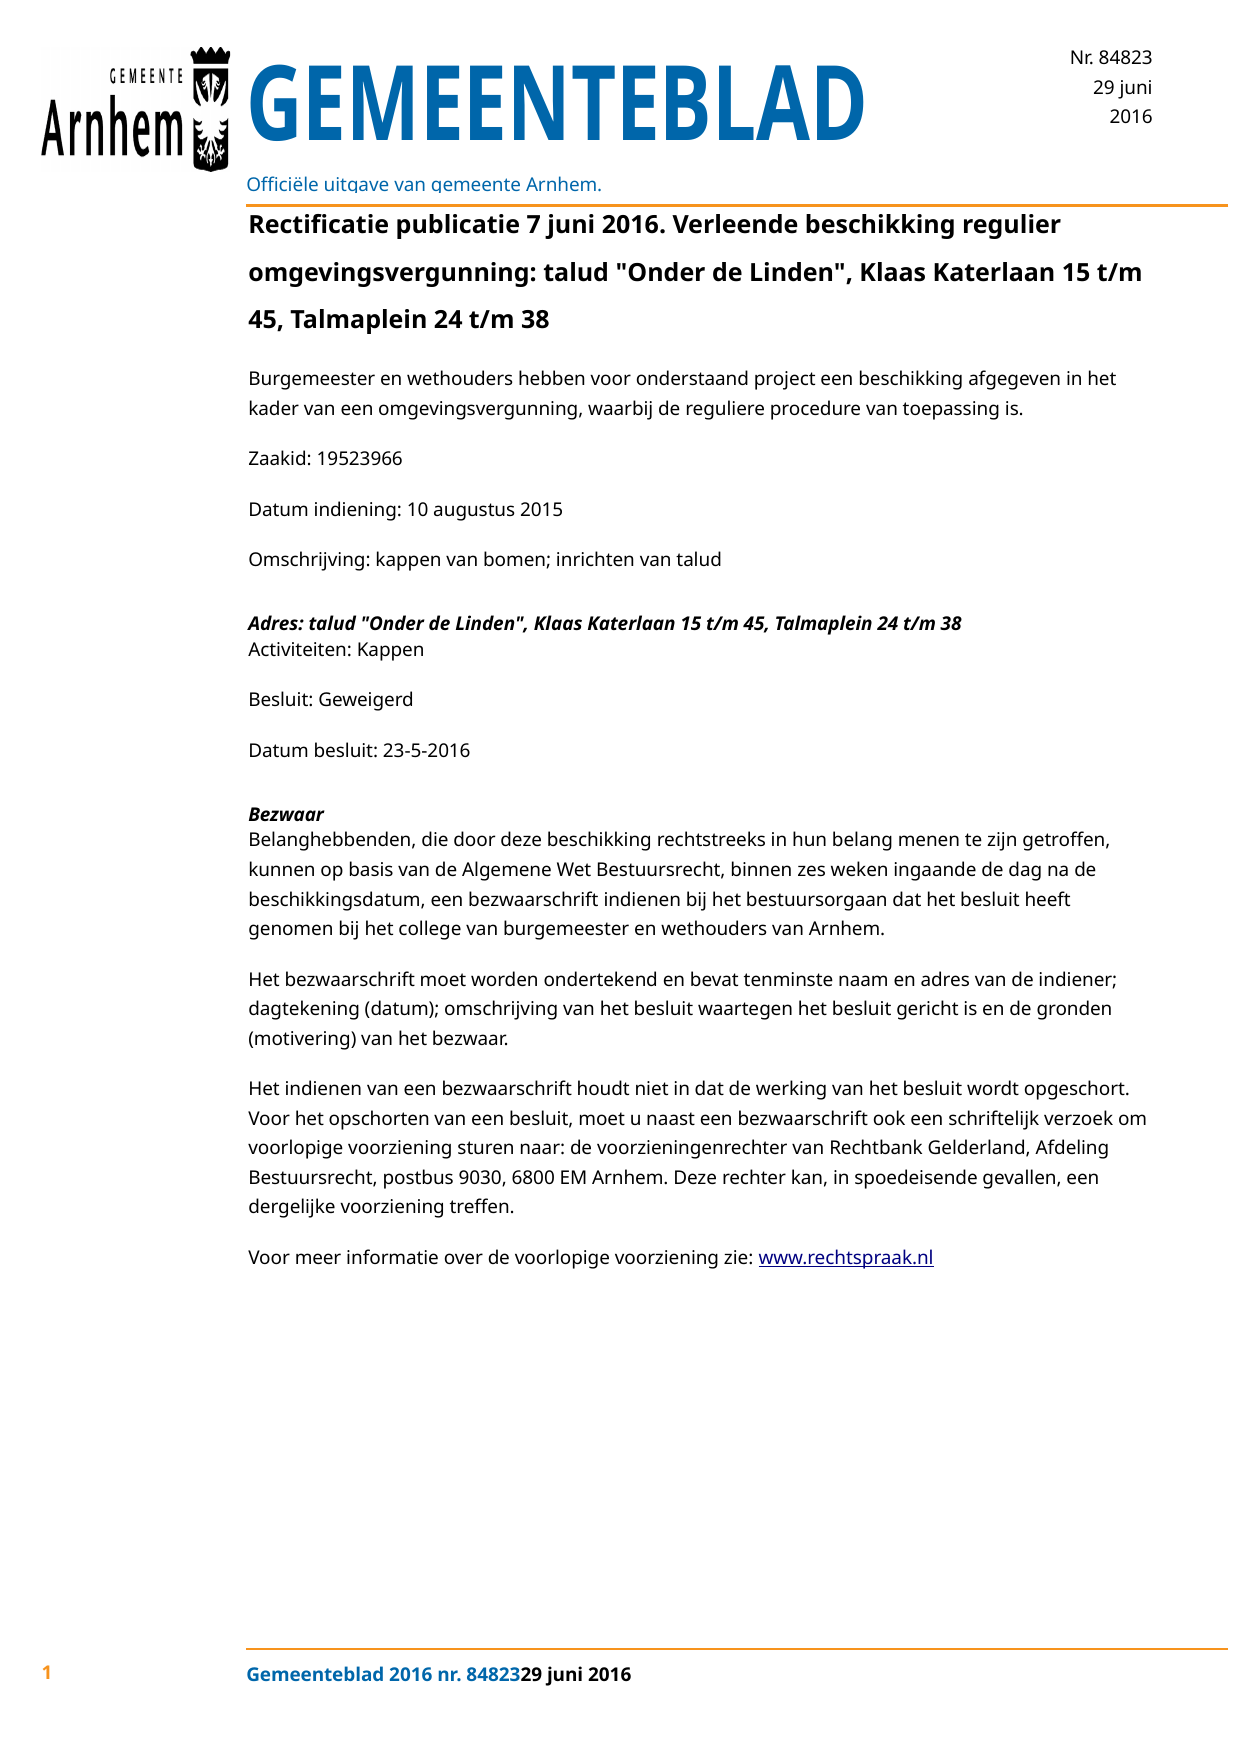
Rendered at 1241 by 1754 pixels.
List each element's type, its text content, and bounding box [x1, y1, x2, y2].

text Het indienen van een bezwaarschrift houdt niet in dat de werking van het besluit wordt opgeschort. Voor het opschorten van een besluit, moet u naast een bezwaarschrift ook een schriftelijk verzoek om voorlopige voorziening sturen naar: de voorzieningenrechter van Rechtbank Gelderland, Afdeling Bestuursrecht, postbus 9030, 6800 EM Arnhem. Deze rechter kan, in spoedeisende gevallen, een dergelijke voorziening treffen. [248, 1075, 1152, 1219]
picture [41, 47, 231, 172]
text Voor meer informatie over de voorlopige voorziening zie: www.rechtspraak.nl [248, 1244, 1152, 1270]
text Omschrijving: kappen van bomen; inrichten van talud [248, 546, 1152, 572]
text Datum besluit: 23-5-2016 [248, 737, 1152, 763]
text Adres: talud "Onder de Linden", Klaas Katerlaan 15 t/m 45, Talmaplein 24 t/m 38 [248, 610, 1152, 636]
text Activiteiten: Kappen [248, 636, 1152, 662]
text Datum indiening: 10 augustus 2015 [248, 496, 1152, 522]
text Rectificatie publicatie 7 juni 2016. Verleende beschikking regulier omgevingsvergunning: talud "Onder de Linden", Klaas Katerlaan 15 t/m 45, Talmaplein 24 t/m 38 [248, 207, 1152, 336]
text Burgemeester en wethouders hebben voor onderstaand project een beschikking afgegeven in het kader van een omgevingsvergunning, waarbij de reguliere procedure van toepassing is. [248, 366, 1152, 421]
text Zaakid: 19523966 [248, 446, 1152, 471]
text Belanghebbenden, die door deze beschikking rechtstreeks in hun belang menen te zijn getroffen, kunnen op basis van de Algemene Wet Bestuursrecht, binnen zes weken ingaande de dag na de beschikkingsdatum, een bezwaarschrift indienen bij het bestuursorgaan dat het besluit heeft genomen bij het college van burgemeester en wethouders van Arnhem. [248, 827, 1152, 941]
text Het bezwaarschrift moet worden ondertekend en bevat tenminste naam en adres van de indiener; dagtekening (datum); omschrijving van het besluit waartegen het besluit gericht is en de gronden (motivering) van het bezwaar. [248, 966, 1152, 1051]
text Besluit: Geweigerd [248, 686, 1152, 712]
text Bezwaar [248, 801, 1152, 827]
